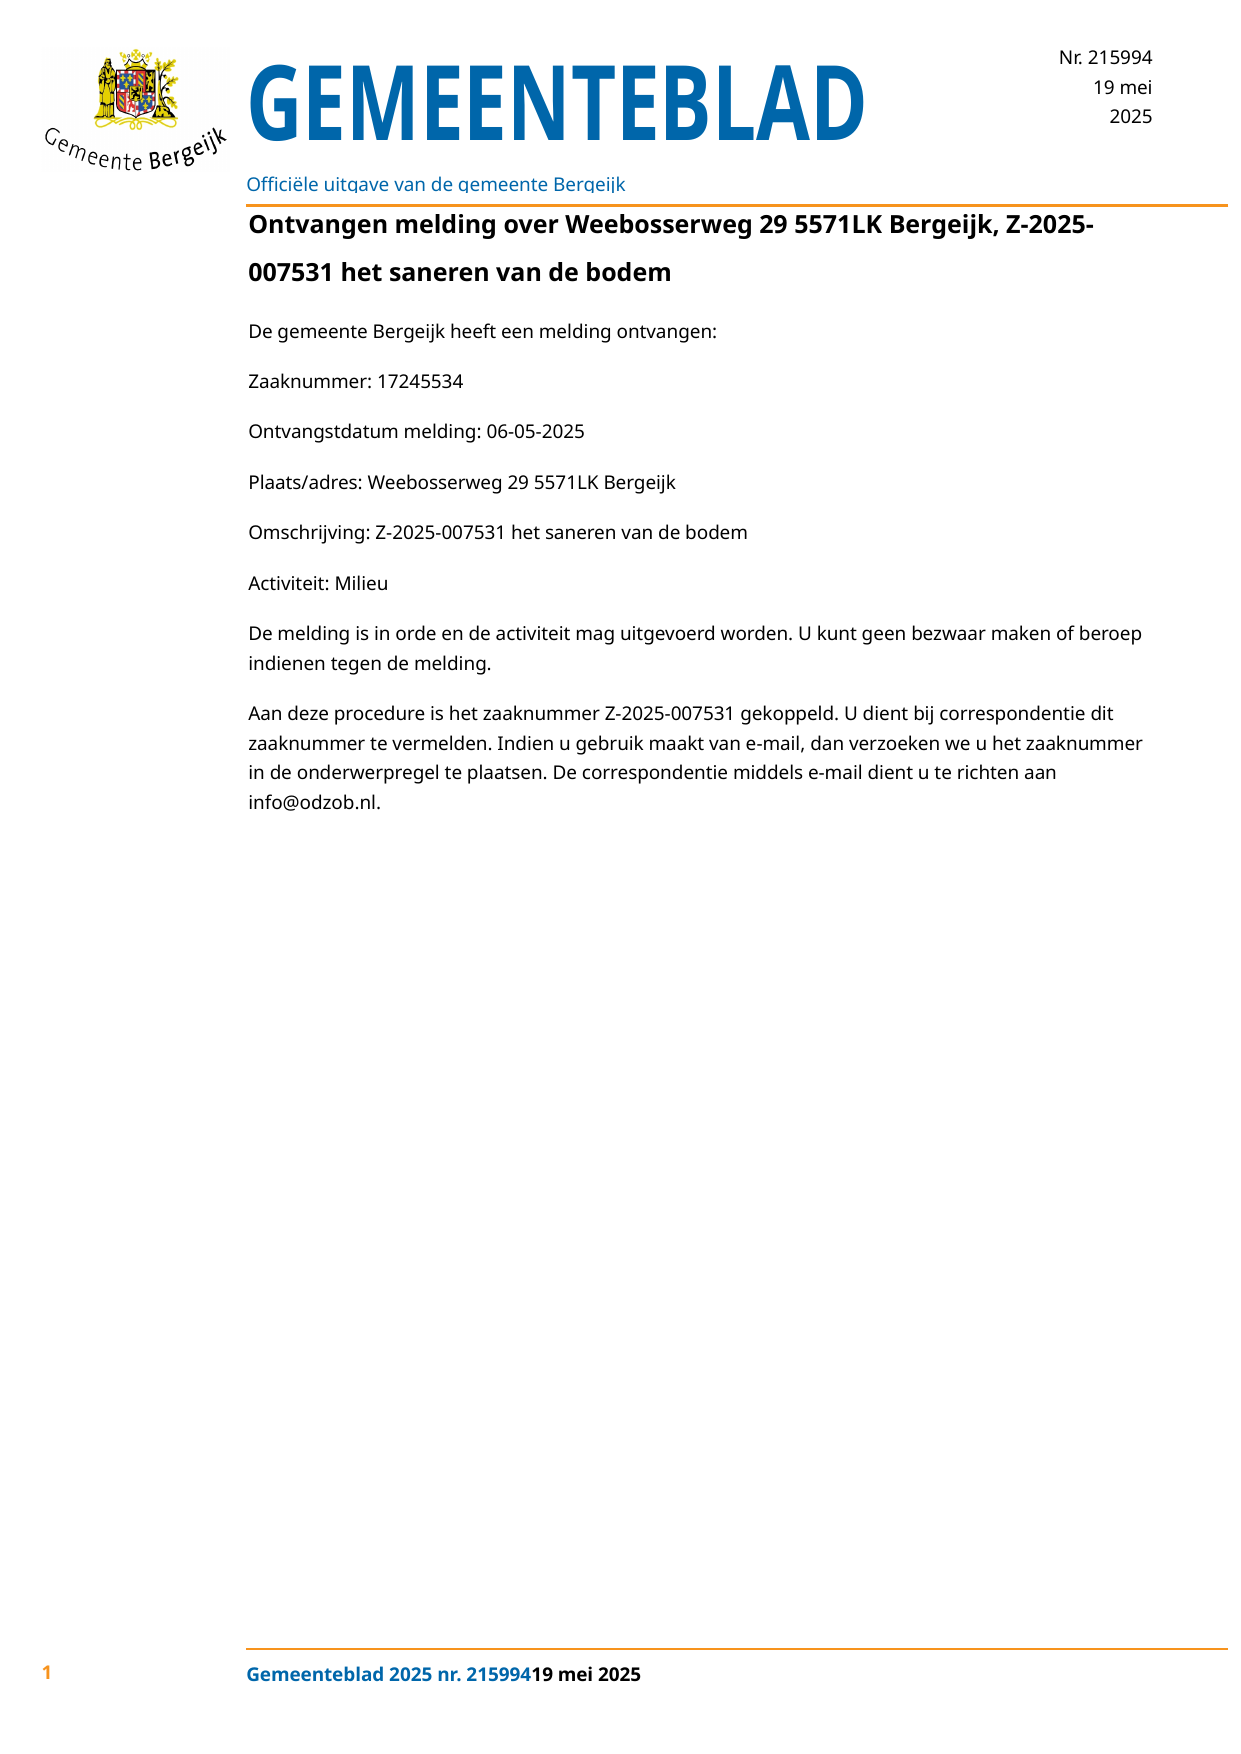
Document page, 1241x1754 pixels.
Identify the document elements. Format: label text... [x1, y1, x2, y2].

text Ontvangstdatum melding: 06-05-2025 [248, 419, 1152, 444]
text Aan deze procedure is het zaaknummer Z-2025-007531 gekoppeld. U dient bij correspondentie dit zaaknummer te vermelden. Indien u gebruik maakt van e-mail, dan verzoeken we u het zaaknummer in de onderwerpregel te plaatsen. De correspondentie middels e-mail dient u te richten aan info@odzob.nl. [248, 700, 1152, 815]
picture [41, 47, 231, 172]
text Ontvangen melding over Weebosserweg 29 5571LK Bergeijk, Z-2025-007531 het saneren van de bodem [248, 207, 1152, 288]
text Omschrijving: Z-2025-007531 het saneren van de bodem [248, 519, 1152, 545]
text Zaaknummer: 17245534 [248, 368, 1152, 394]
text De gemeente Bergeijk heeft een melding ontvangen: [248, 318, 1152, 344]
text De melding is in orde en de activiteit mag uitgevoerd worden. U kunt geen bezwaar maken of beroep indienen tegen de melding. [248, 620, 1152, 676]
text Plaats/adres: Weebosserweg 29 5571LK Bergeijk [248, 469, 1152, 495]
text Activiteit: Milieu [248, 570, 1152, 596]
